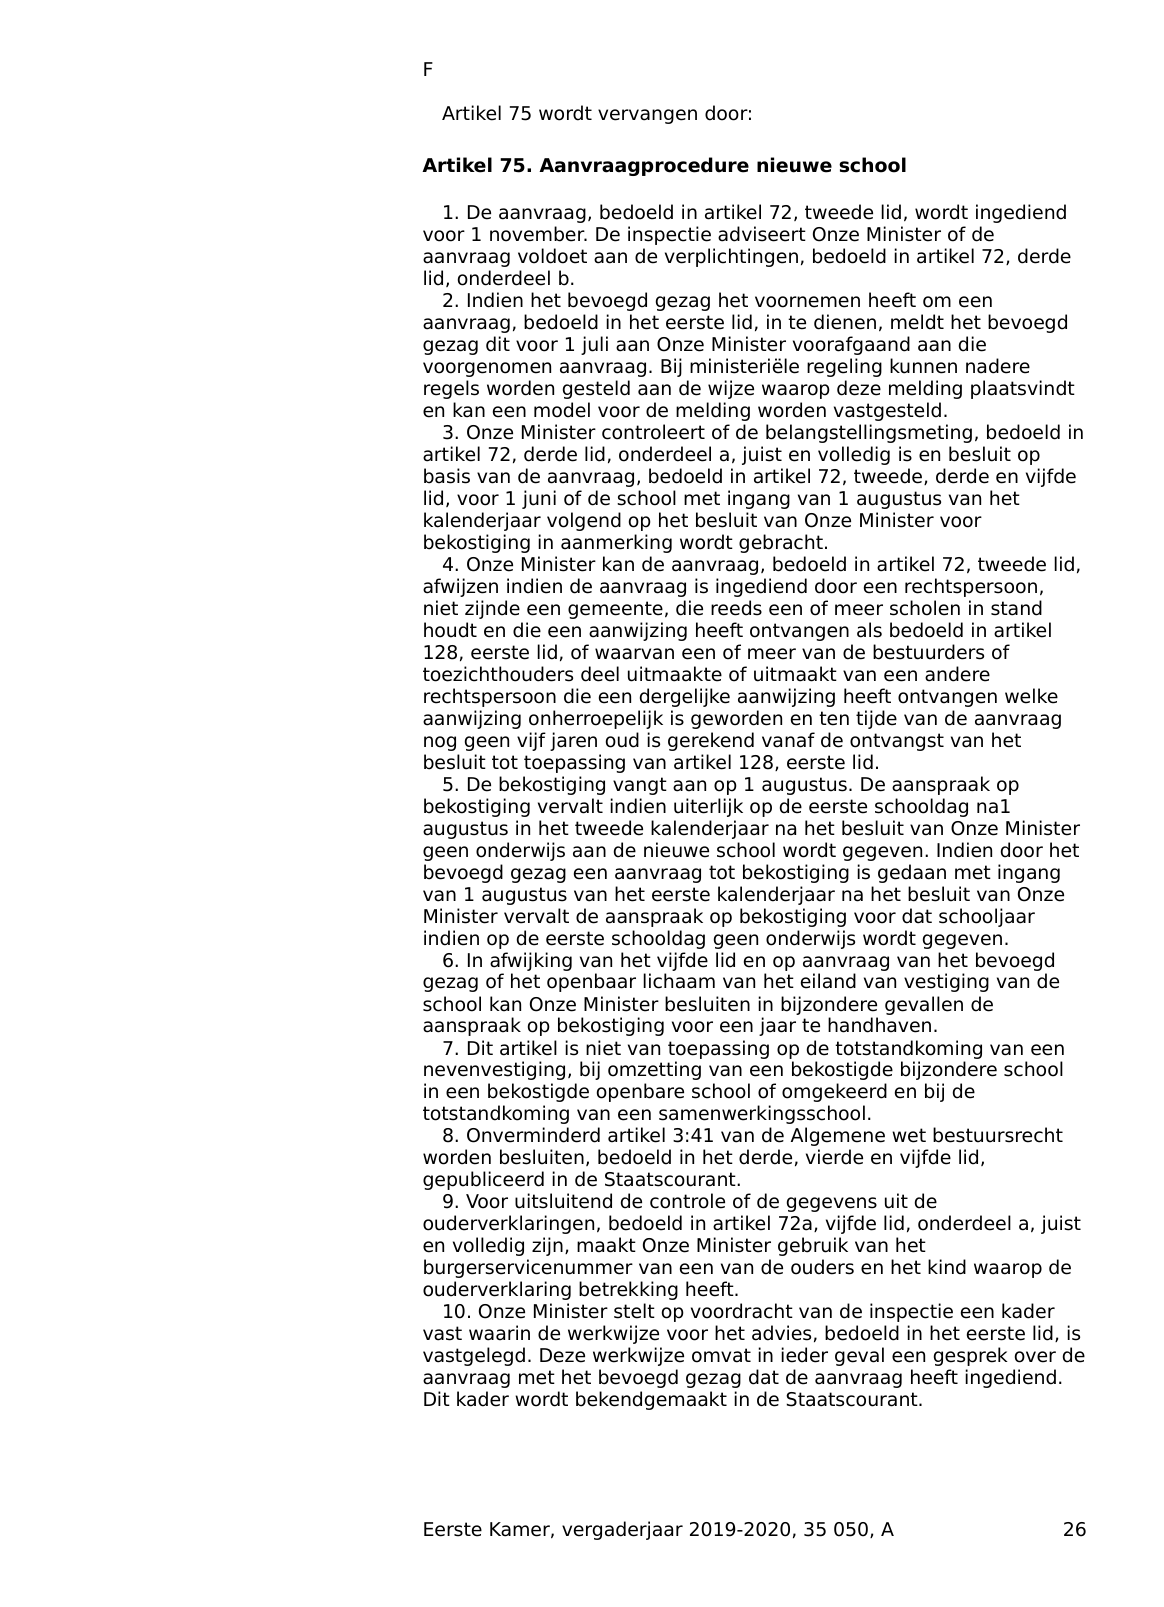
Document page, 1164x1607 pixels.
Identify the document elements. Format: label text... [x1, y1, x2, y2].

text 2. Indien het bevoegd gezag het voornemen heeft om een aanvraag, bedoeld in het eerste lid, in te dienen, meldt het bevoegd gezag dit voor 1 juli aan Onze Minister voorafgaand aan die voorgenomen aanvraag. Bij ministeriële regeling kunnen nadere regels worden gesteld aan de wijze waarop deze melding plaatsvindt en kan een model voor de melding worden vastgesteld. [422, 290, 1087, 422]
subtitle Artikel 75. Aanvraagprocedure nieuwe school [422, 155, 1087, 177]
text 8. Onverminderd artikel 3:41 van de Algemene wet bestuursrecht worden besluiten, bedoeld in het derde, vierde en vijfde lid, gepubliceerd in de Staatscourant. [422, 1125, 1087, 1191]
text 5. De bekostiging vangt aan op 1 augustus. De aanspraak op bekostiging vervalt indien uiterlijk op de eerste schooldag na1 augustus in het tweede kalenderjaar na het besluit van Onze Minister geen onderwijs aan de nieuwe school wordt gegeven. Indien door het bevoegd gezag een aanvraag tot bekostiging is gedaan met ingang van 1 augustus van het eerste kalenderjaar na het besluit van Onze Minister vervalt de aanspraak op bekostiging voor dat schooljaar indien op de eerste schooldag geen onderwijs wordt gegeven. [422, 774, 1087, 949]
text 7. Dit artikel is niet van toepassing op de totstandkoming van een nevenvestiging, bij omzetting van een bekostigde bijzondere school in een bekostigde openbare school of omgekeerd en bij de totstandkoming van een samenwerkingsschool. [422, 1037, 1087, 1125]
text 4. Onze Minister kan de aanvraag, bedoeld in artikel 72, tweede lid, afwijzen indien de aanvraag is ingediend door een rechtspersoon, niet zijnde een gemeente, die reeds een of meer scholen in stand houdt en die een aanwijzing heeft ontvangen als bedoeld in artikel 128, eerste lid, of waarvan een of meer van de bestuurders of toezichthouders deel uitmaakte of uitmaakt van een andere rechtspersoon die een dergelijke aanwijzing heeft ontvangen welke aanwijzing onherroepelijk is geworden en ten tijde van de aanvraag nog geen vijf jaren oud is gerekend vanaf de ontvangst van het besluit tot toepassing van artikel 128, eerste lid. [422, 554, 1087, 774]
text 1. De aanvraag, bedoeld in artikel 72, tweede lid, wordt ingediend voor 1 november. De inspectie adviseert Onze Minister of de aanvraag voldoet aan de verplichtingen, bedoeld in artikel 72, derde lid, onderdeel b. [422, 202, 1087, 290]
text Artikel 75 wordt vervangen door: [422, 103, 1087, 125]
text 3. Onze Minister controleert of de belangstellingsmeting, bedoeld in artikel 72, derde lid, onderdeel a, juist en volledig is en besluit op basis van de aanvraag, bedoeld in artikel 72, tweede, derde en vijfde lid, voor 1 juni of de school met ingang van 1 augustus van het kalenderjaar volgend op het besluit van Onze Minister voor bekostiging in aanmerking wordt gebracht. [422, 422, 1087, 554]
text 9. Voor uitsluitend de controle of de gegevens uit de ouderverklaringen, bedoeld in artikel 72a, vijfde lid, onderdeel a, juist en volledig zijn, maakt Onze Minister gebruik van het burgerservicenummer van een van de ouders en het kind waarop de ouderverklaring betrekking heeft. [422, 1191, 1087, 1301]
text 6. In afwijking van het vijfde lid en op aanvraag van het bevoegd gezag of het openbaar lichaam van het eiland van vestiging van de school kan Onze Minister besluiten in bijzondere gevallen de aanspraak op bekostiging voor een jaar te handhaven. [422, 949, 1087, 1037]
text 10. Onze Minister stelt op voordracht van de inspectie een kader vast waarin de werkwijze voor het advies, bedoeld in het eerste lid, is vastgelegd. Deze werkwijze omvat in ieder geval een gesprek over de aanvraag met het bevoegd gezag dat de aanvraag heeft ingediend. Dit kader wordt bekendgemaakt in de Staatscourant. [422, 1301, 1087, 1411]
text F [422, 59, 1087, 81]
